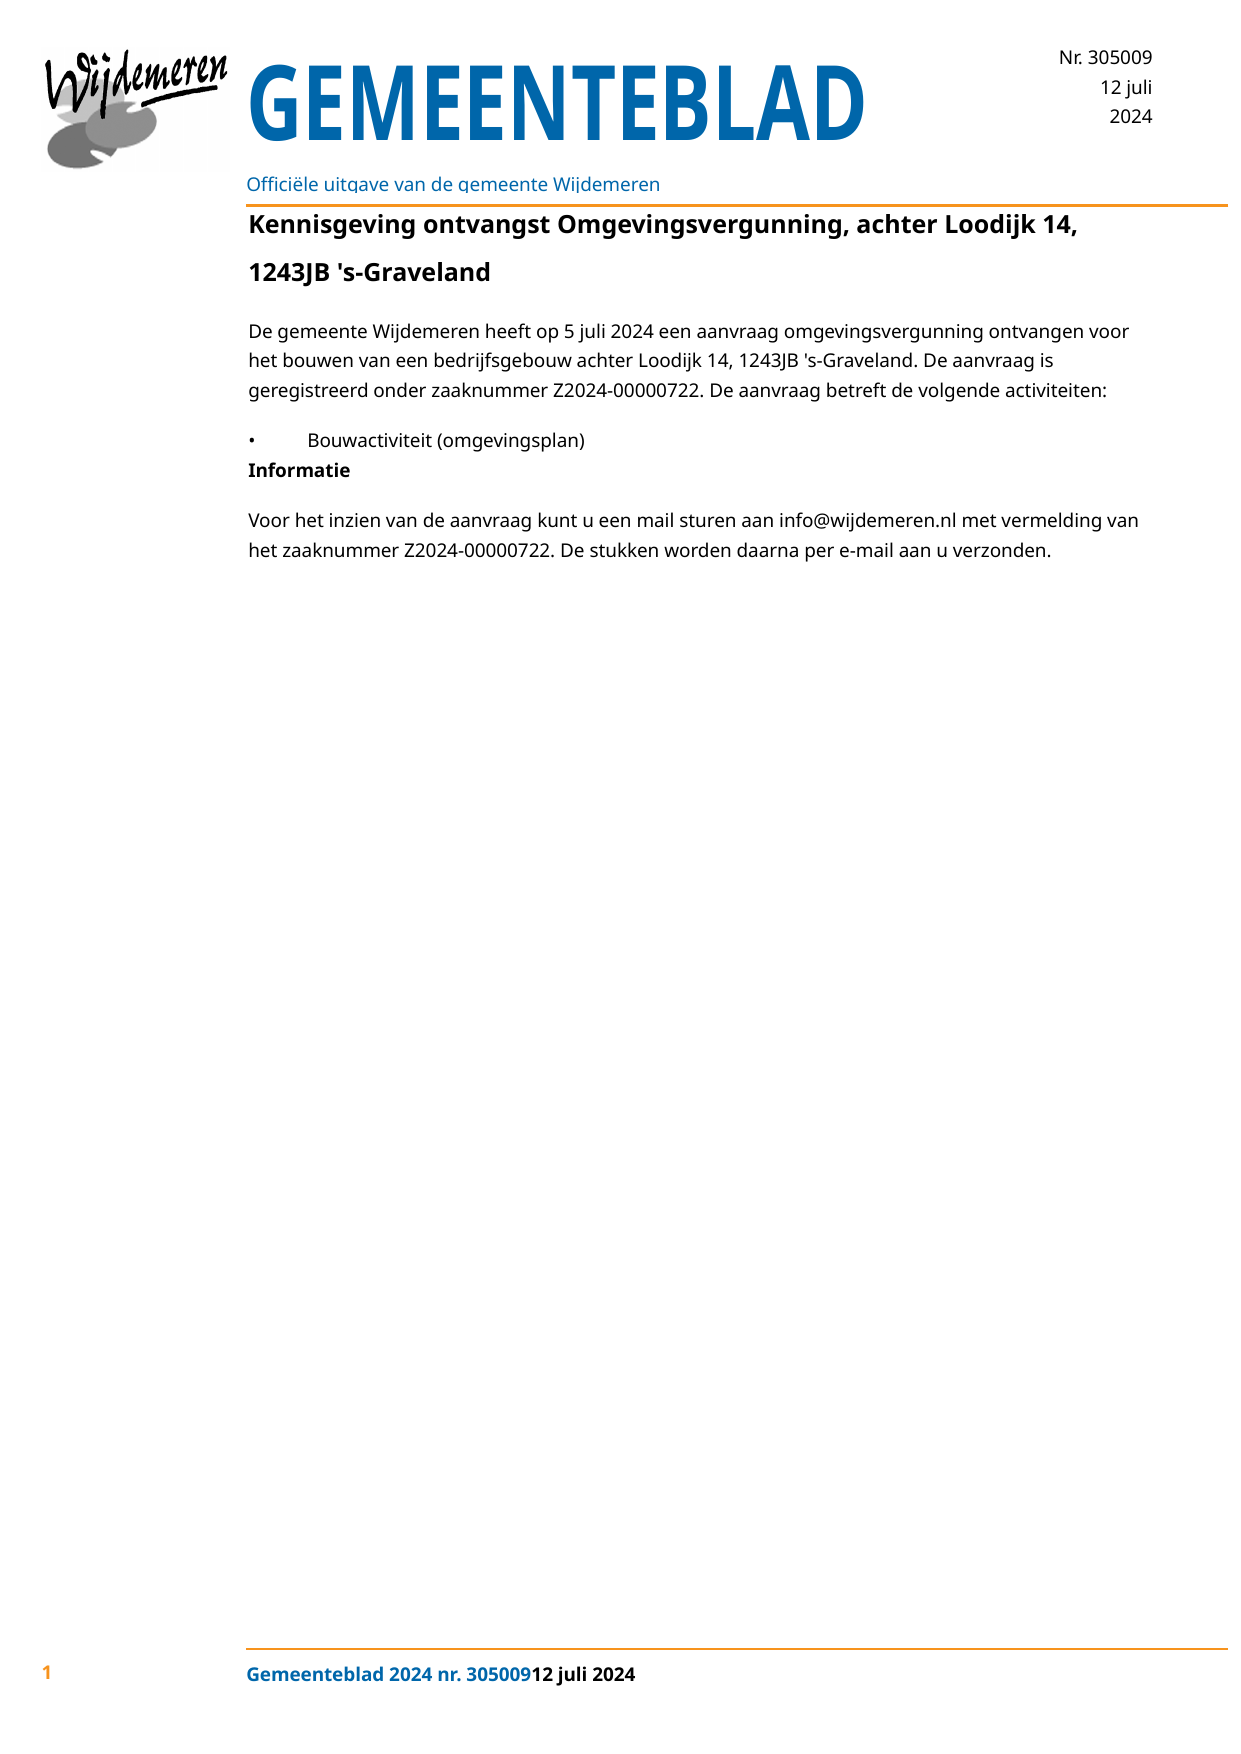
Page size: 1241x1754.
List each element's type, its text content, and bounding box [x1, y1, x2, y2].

picture [41, 47, 231, 172]
text De gemeente Wijdemeren heeft op 5 juli 2024 een aanvraag omgevingsvergunning ontvangen voor het bouwen van een bedrijfsgebouw achter Loodijk 14, 1243JB 's-Graveland. De aanvraag is geregistreerd onder zaaknummer Z2024-00000722. De aanvraag betreft de volgende activiteiten: [248, 318, 1152, 403]
text Informatie [248, 457, 1152, 483]
text Kennisgeving ontvangst Omgevingsvergunning, achter Loodijk 14, 1243JB 's-Graveland [248, 207, 1152, 288]
list Bouwactiviteit (omgevingsplan) [248, 427, 1152, 453]
text Voor het inzien van de aanvraag kunt u een mail sturen aan info@wijdemeren.nl met vermelding van het zaaknummer Z2024-00000722. De stukken worden daarna per e-mail aan u verzonden. [248, 507, 1152, 563]
